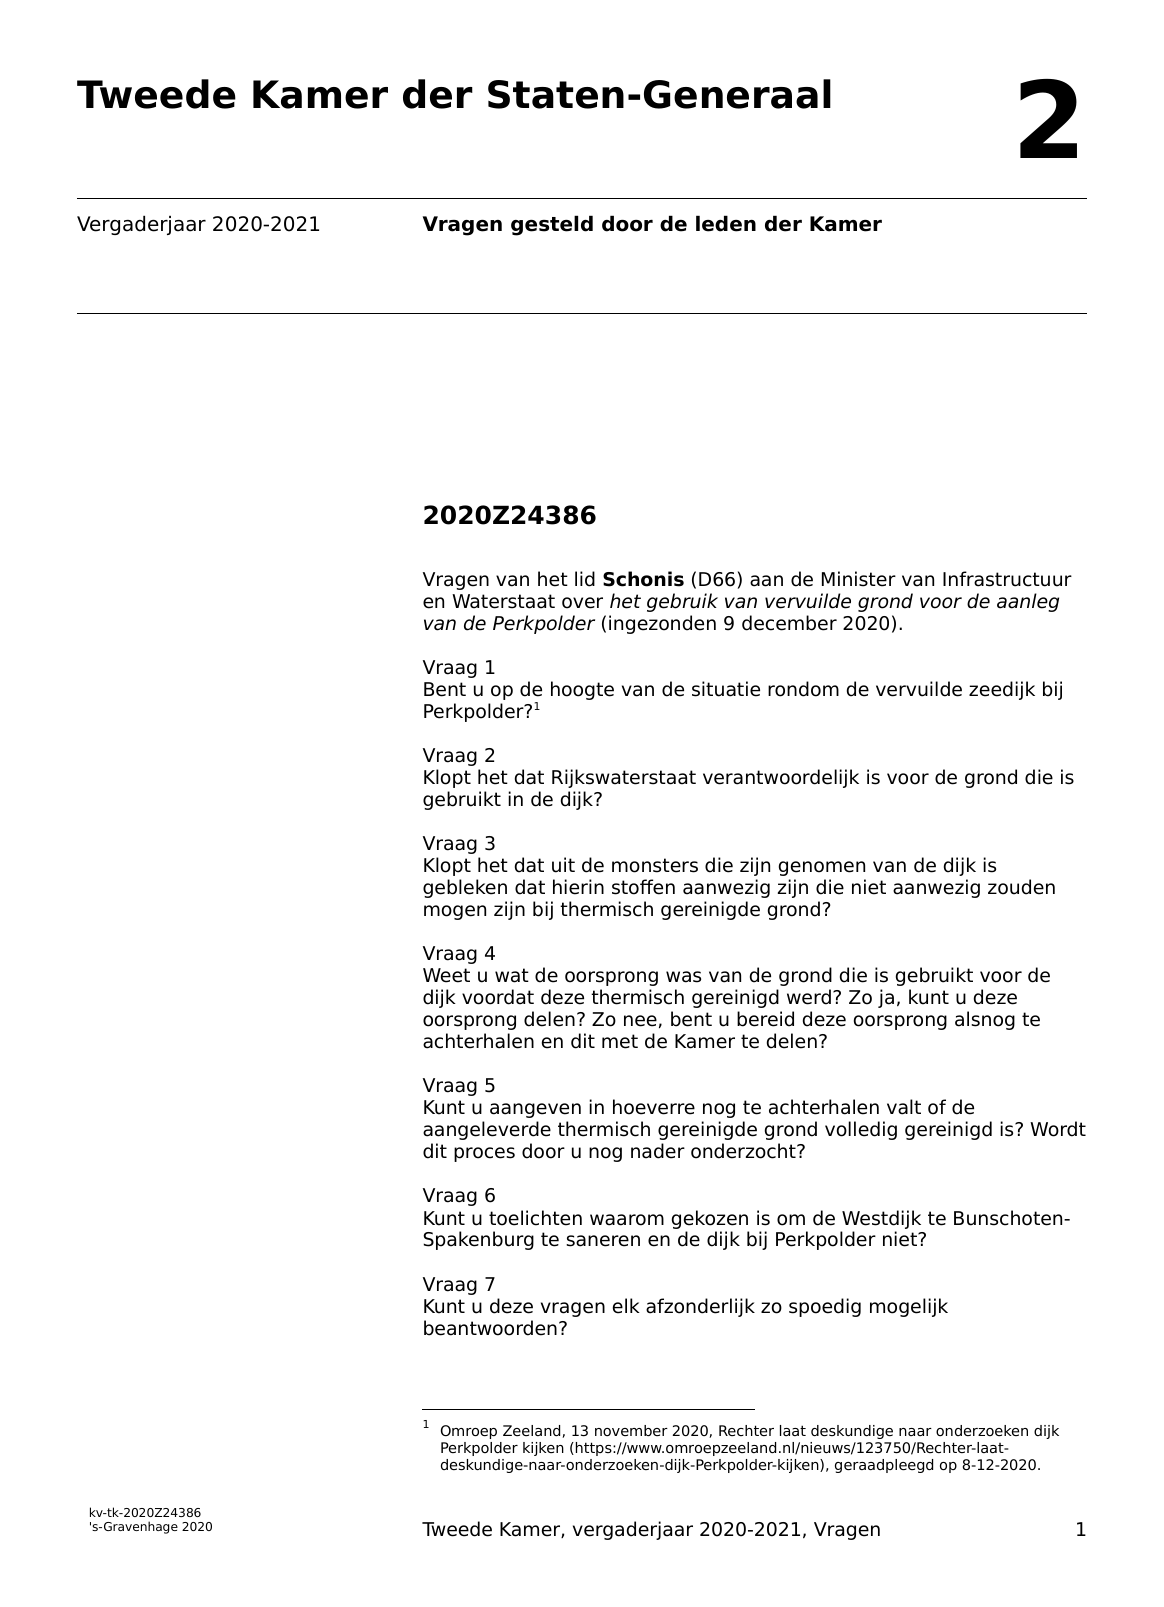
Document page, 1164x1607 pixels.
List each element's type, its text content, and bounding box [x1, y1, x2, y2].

text Omroep Zeeland, 13 november 2020, Rechter laat deskundige naar onderzoeken dijk Perkpolder kijken (https://www.omroepzeeland.nl/nieuws/123750/Rechter-laat-deskundige-naar-onderzoeken-dijk-Perkpolder-kijken), geraadpleegd op 8-12-2020. [422, 1418, 1087, 1474]
text Klopt het dat Rijkswaterstaat verantwoordelijk is voor de grond die is gebruikt in de dijk? [422, 767, 1087, 811]
text Bent u op de hoogte van de situatie rondom de vervuilde zeedijk bij Perkpolder? [422, 679, 1087, 723]
text Vraag 7 [422, 1273, 1087, 1296]
text 's-Gravenhage 2020 [88, 1520, 323, 1534]
text Weet u wat de oorsprong was van de grond die is gebruikt voor de dijk voordat deze thermisch gereinigd werd? Zo ja, kunt u deze oorsprong delen? Zo nee, bent u bereid deze oorsprong alsnog te achterhalen en dit met de Kamer te delen? [422, 965, 1087, 1053]
table_cell Vergaderjaar 2020-2021 [77, 199, 422, 313]
text 2020Z24386 [422, 501, 1087, 531]
table_cell Vragen gesteld door de leden der Kamer [422, 199, 1087, 313]
text Vraag 3 [422, 833, 1087, 855]
text Kunt u toelichten waarom gekozen is om de Westdijk te Bunschoten-Spakenburg te saneren en de dijk bij Perkpolder niet? [422, 1207, 1087, 1251]
text Vraag 1 [422, 657, 1087, 679]
text Kunt u aangeven in hoeverre nog te achterhalen valt of de aangeleverde thermisch gereinigde grond volledig gereinigd is? Wordt dit proces door u nog nader onderzocht? [422, 1097, 1087, 1163]
table_header Tweede Kamer der Staten-Generaal [77, 59, 886, 198]
table_header 2 [886, 59, 1087, 198]
text Vraag 5 [422, 1075, 1087, 1097]
text Vragen van het lid Schonis (D66) aan de Minister van Infrastructuur en Waterstaat over het gebruik van vervuilde grond voor de aanleg van de Perkpolder (ingezonden 9 december 2020). [422, 569, 1087, 635]
text Klopt het dat uit de monsters die zijn genomen van de dijk is gebleken dat hierin stoffen aanwezig zijn die niet aanwezig zouden mogen zijn bij thermisch gereinigde grond? [422, 855, 1087, 921]
text kv-tk-2020Z24386 [88, 1506, 323, 1520]
text Kunt u deze vragen elk afzonderlijk zo spoedig mogelijk beantwoorden? [422, 1296, 1087, 1339]
text Vraag 6 [422, 1185, 1087, 1207]
text Vraag 2 [422, 745, 1087, 767]
text Vraag 4 [422, 943, 1087, 965]
